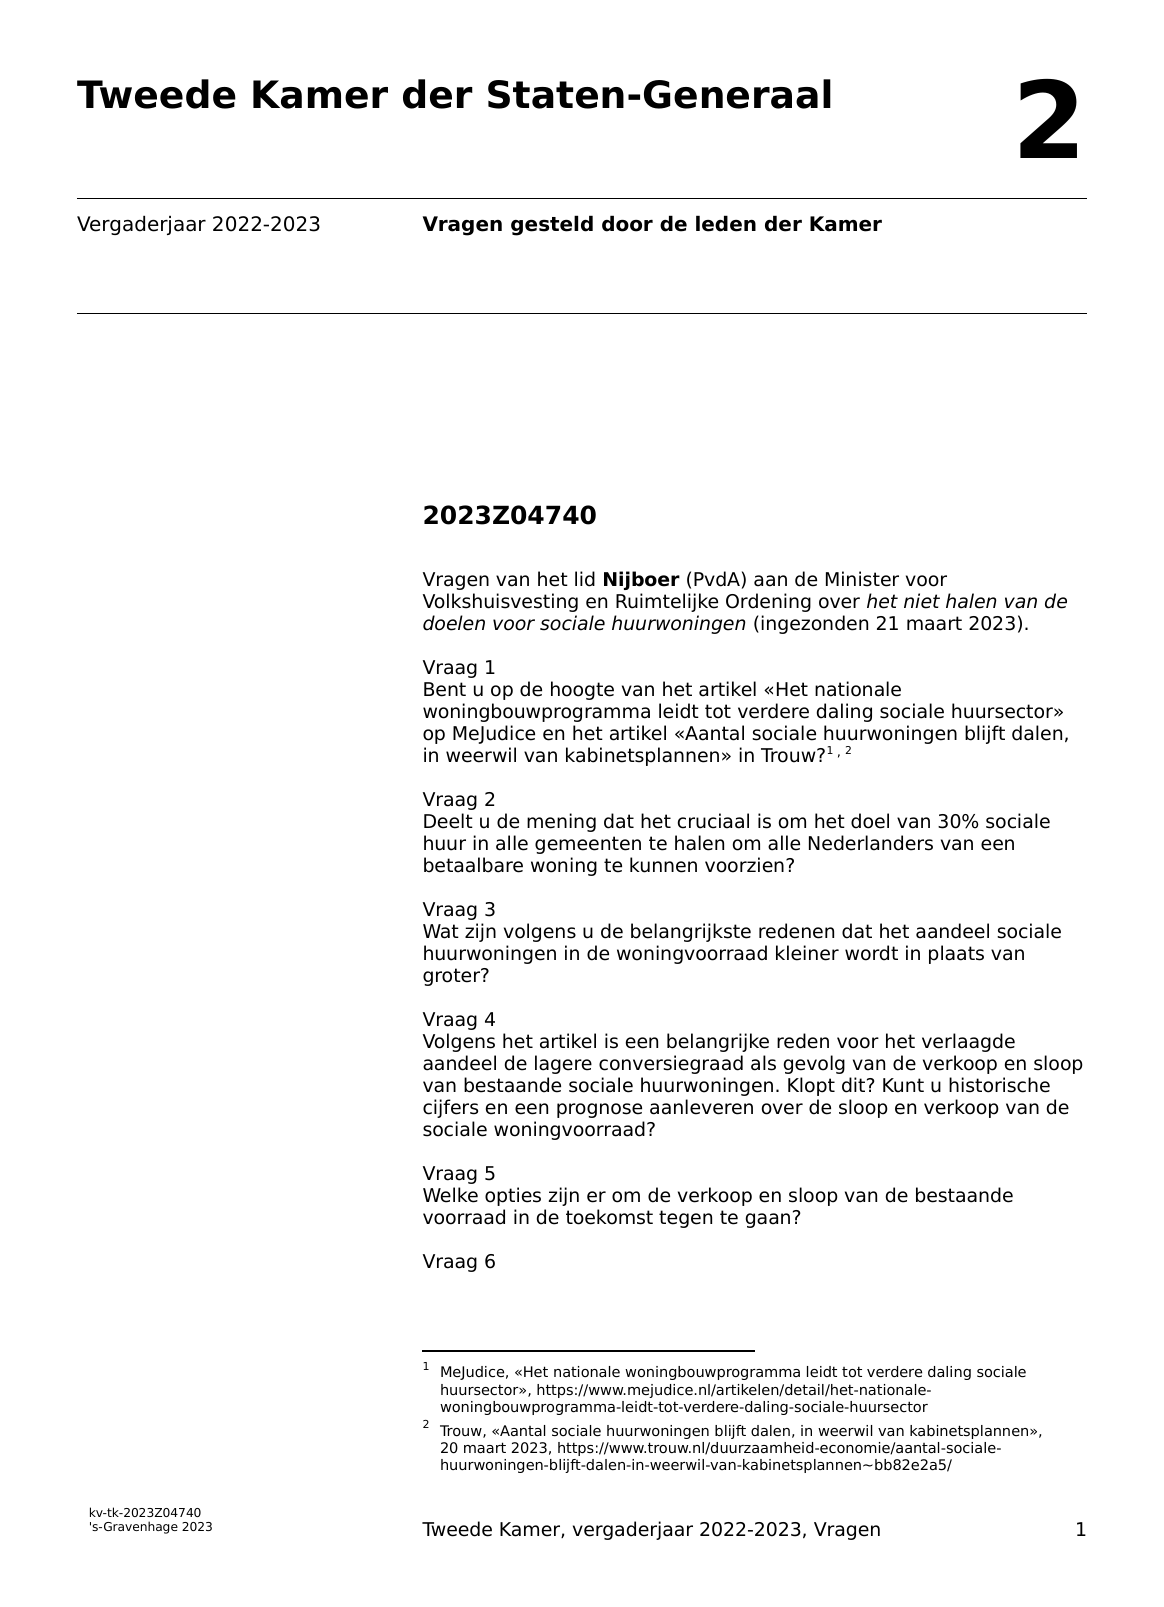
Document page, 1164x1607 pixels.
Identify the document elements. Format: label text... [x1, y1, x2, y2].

text Vraag 4 [422, 1009, 1087, 1031]
text Volgens het artikel is een belangrijke reden voor het verlaagde aandeel de lagere conversiegraad als gevolg van de verkoop en sloop van bestaande sociale huurwoningen. Klopt dit? Kunt u historische cijfers en een prognose aanleveren over de sloop en verkoop van de sociale woningvoorraad? [422, 1031, 1087, 1141]
text Vraag 6 [422, 1251, 1087, 1273]
text Vraag 3 [422, 899, 1087, 921]
text Vraag 1 [422, 657, 1087, 679]
table_header 2 [886, 59, 1087, 198]
table_cell Vragen gesteld door de leden der Kamer [422, 199, 1087, 313]
text kv-tk-2023Z04740 [88, 1506, 323, 1520]
text Wat zijn volgens u de belangrijkste redenen dat het aandeel sociale huurwoningen in de woningvoorraad kleiner wordt in plaats van groter? [422, 921, 1087, 987]
text Trouw, «Aantal sociale huurwoningen blijft dalen, in weerwil van kabinetsplannen», 20 maart 2023, https://www.trouw.nl/duurzaamheid-economie/aantal-sociale-huurwoningen-blijft-dalen-in-weerwil-van-kabinetsplannen~bb82e2a5/ [422, 1418, 1087, 1474]
text 's-Gravenhage 2023 [88, 1520, 323, 1534]
table_cell Vergaderjaar 2022-2023 [77, 199, 422, 313]
text Bent u op de hoogte van het artikel «Het nationale woningbouwprogramma leidt tot verdere daling sociale huursector» op MeJudice en het artikel «Aantal sociale huurwoningen blijft dalen, in weerwil van kabinetsplannen» in Trouw?, [422, 679, 1087, 767]
text Deelt u de mening dat het cruciaal is om het doel van 30% sociale huur in alle gemeenten te halen om alle Nederlanders van een betaalbare woning te kunnen voorzien? [422, 811, 1087, 877]
text Vraag 5 [422, 1163, 1087, 1185]
text 2023Z04740 [422, 501, 1087, 531]
table_header Tweede Kamer der Staten-Generaal [77, 59, 886, 198]
text Vragen van het lid Nijboer (PvdA) aan de Minister voor Volkshuisvesting en Ruimtelijke Ordening over het niet halen van de doelen voor sociale huurwoningen (ingezonden 21 maart 2023). [422, 569, 1087, 635]
text MeJudice, «Het nationale woningbouwprogramma leidt tot verdere daling sociale huursector», https://www.mejudice.nl/artikelen/detail/het-nationale-woningbouwprogramma-leidt-tot-verdere-daling-sociale-huursector [422, 1360, 1087, 1416]
text Vraag 2 [422, 789, 1087, 811]
text Welke opties zijn er om de verkoop en sloop van de bestaande voorraad in de toekomst tegen te gaan? [422, 1185, 1087, 1229]
